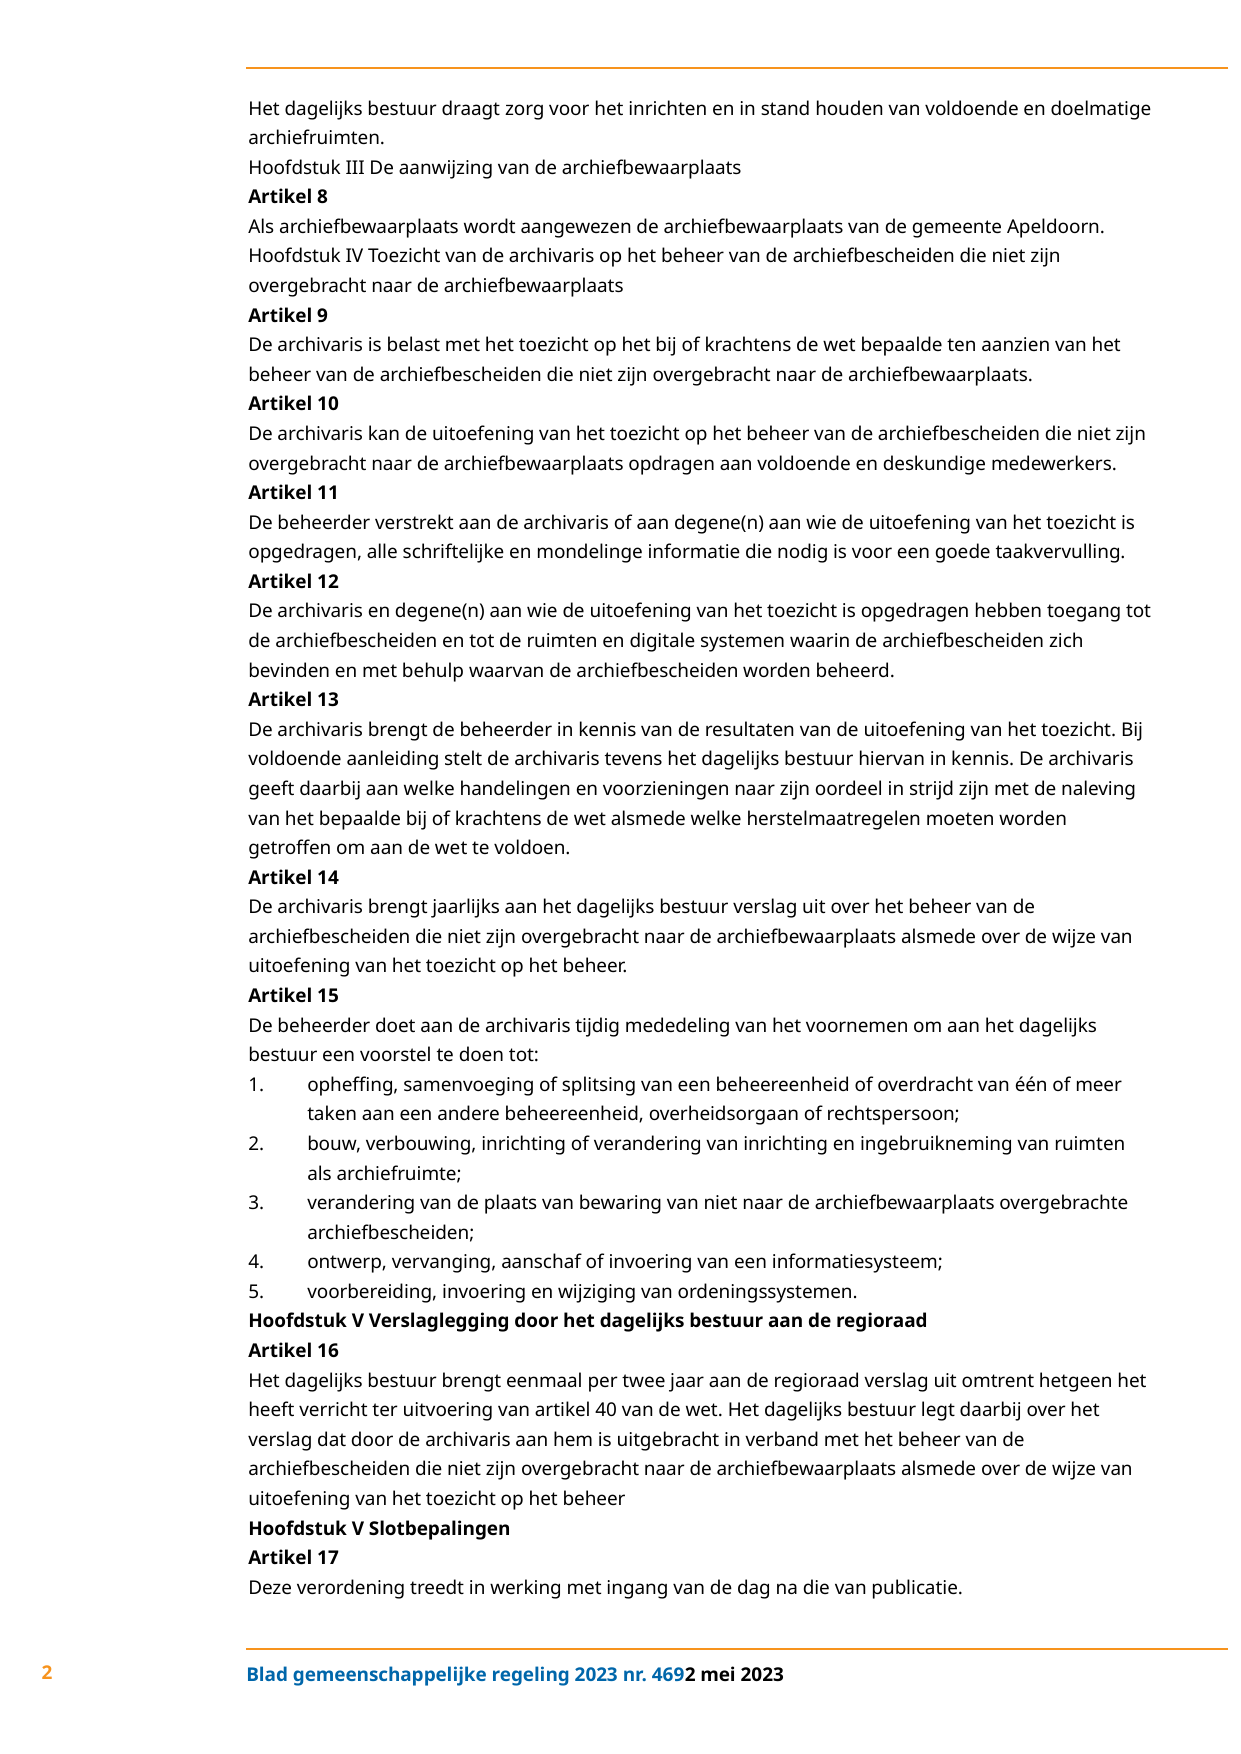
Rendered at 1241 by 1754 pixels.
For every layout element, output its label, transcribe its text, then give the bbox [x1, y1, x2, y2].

list voorbereiding, invoering en wijziging van ordeningssystemen. [248, 1278, 1152, 1304]
text Artikel 11 [248, 479, 1152, 505]
text De archivaris is belast met het toezicht op het bij of krachtens de wet bepaalde ten aanzien van het beheer van de archiefbescheiden die niet zijn overgebracht naar de archiefbewaarplaats. [248, 331, 1152, 387]
text De archivaris brengt jaarlijks aan het dagelijks bestuur verslag uit over het beheer van de archiefbescheiden die niet zijn overgebracht naar de archiefbewaarplaats alsmede over de wijze van uitoefening van het toezicht op het beheer. [248, 893, 1152, 978]
text Het dagelijks bestuur draagt zorg voor het inrichten en in stand houden van voldoende en doelmatige archiefruimten. [248, 95, 1152, 150]
text Artikel 14 [248, 864, 1152, 890]
text Hoofdstuk III De aanwijzing van de archiefbewaarplaats [248, 154, 1152, 180]
text Artikel 9 [248, 302, 1152, 328]
text De archivaris en degene(n) aan wie de uitoefening van het toezicht is opgedragen hebben toegang tot de archiefbescheiden en tot de ruimten en digitale systemen waarin de archiefbescheiden zich bevinden en met behulp waarvan de archiefbescheiden worden beheerd. [248, 598, 1152, 683]
list bouw, verbouwing, inrichting of verandering van inrichting en ingebruikneming van ruimten als archiefruimte; [248, 1130, 1152, 1186]
text Hoofdstuk IV Toezicht van de archivaris op het beheer van de archiefbescheiden die niet zijn overgebracht naar de archiefbewaarplaats [248, 243, 1152, 298]
text De beheerder doet aan de archivaris tijdig mededeling van het voornemen om aan het dagelijks bestuur een voorstel te doen tot: [248, 1012, 1152, 1067]
text Hoofdstuk V Verslaglegging door het dagelijks bestuur aan de regioraad [248, 1308, 1152, 1333]
text De archivaris brengt de beheerder in kennis van de resultaten van de uitoefening van het toezicht. Bij voldoende aanleiding stelt de archivaris tevens het dagelijks bestuur hiervan in kennis. De archivaris geeft daarbij aan welke handelingen en voorzieningen naar zijn oordeel in strijd zijn met de naleving van het bepaalde bij of krachtens de wet alsmede welke herstelmaatregelen moeten worden getroffen om aan de wet te voldoen. [248, 716, 1152, 860]
list ontwerp, vervanging, aanschaf of invoering van een informatiesysteem; [248, 1248, 1152, 1274]
text Het dagelijks bestuur brengt eenmaal per twee jaar aan de regioraad verslag uit omtrent hetgeen het heeft verricht ter uitvoering van artikel 40 van de wet. Het dagelijks bestuur legt daarbij over het verslag dat door de archivaris aan hem is uitgebracht in verband met het beheer van de archiefbescheiden die niet zijn overgebracht naar de archiefbewaarplaats alsmede over de wijze van uitoefening van het toezicht op het beheer [248, 1367, 1152, 1511]
text Artikel 8 [248, 183, 1152, 209]
text Artikel 10 [248, 391, 1152, 416]
text De beheerder verstrekt aan de archivaris of aan degene(n) aan wie de uitoefening van het toezicht is opgedragen, alle schriftelijke en mondelinge informatie die nodig is voor een goede taakvervulling. [248, 509, 1152, 564]
text Artikel 16 [248, 1337, 1152, 1363]
list verandering van de plaats van bewaring van niet naar de archiefbewaarplaats overgebrachte archiefbescheiden; [248, 1189, 1152, 1245]
picture [41, 47, 231, 172]
text Artikel 15 [248, 982, 1152, 1008]
list opheffing, samenvoeging of splitsing van een beheereenheid of overdracht van één of meer taken aan een andere beheereenheid, overheidsorgaan of rechtspersoon; [248, 1071, 1152, 1126]
text Artikel 17 [248, 1544, 1152, 1570]
text De archivaris kan de uitoefening van het toezicht op het beheer van de archiefbescheiden die niet zijn overgebracht naar de archiefbewaarplaats opdragen aan voldoende en deskundige medewerkers. [248, 420, 1152, 476]
text Artikel 12 [248, 568, 1152, 594]
text Deze verordening treedt in werking met ingang van de dag na die van publicatie. [248, 1574, 1152, 1600]
text Artikel 13 [248, 686, 1152, 712]
text Hoofdstuk V Slotbepalingen [248, 1515, 1152, 1541]
text Als archiefbewaarplaats wordt aangewezen de archiefbewaarplaats van de gemeente Apeldoorn. [248, 213, 1152, 239]
